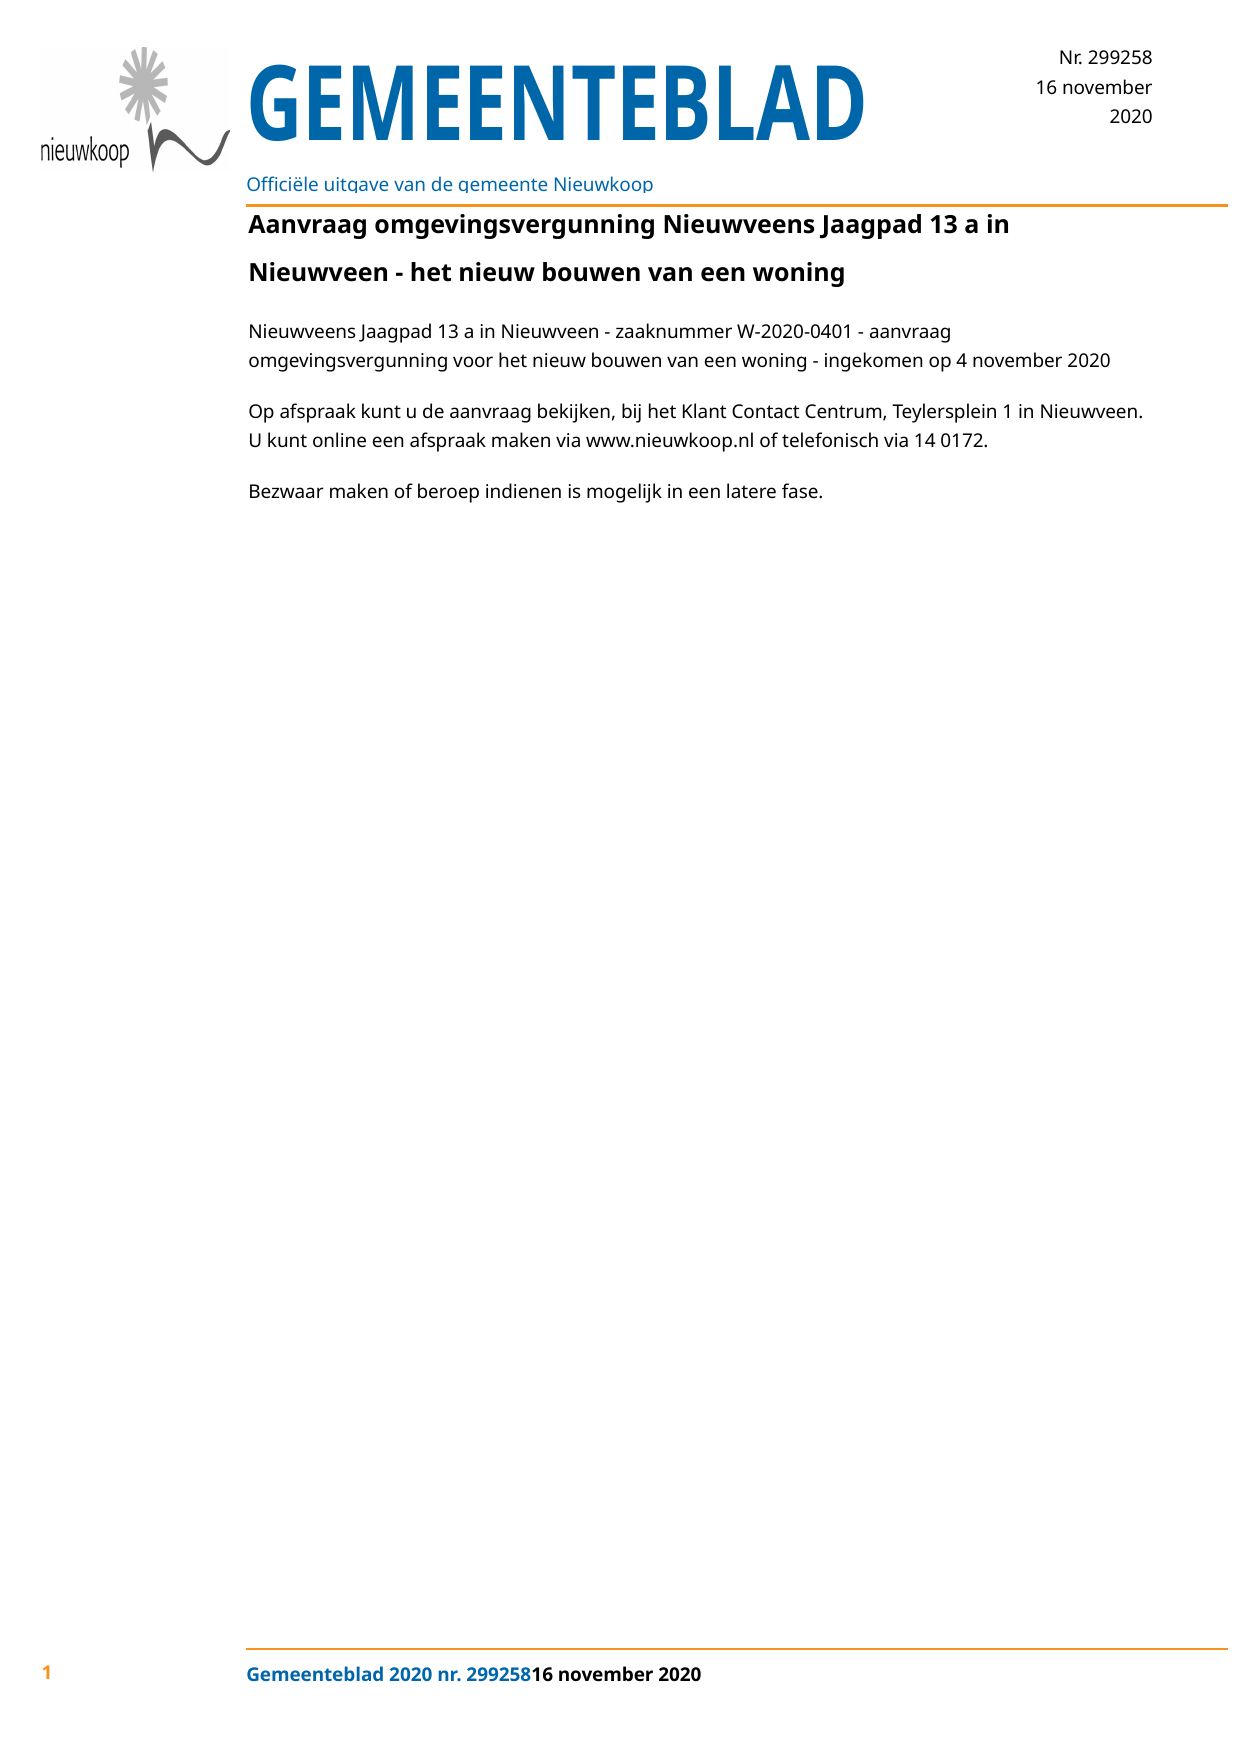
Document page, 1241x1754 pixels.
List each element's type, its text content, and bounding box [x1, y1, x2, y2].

text Aanvraag omgevingsvergunning Nieuwveens Jaagpad 13 a in Nieuwveen - het nieuw bouwen van een woning [248, 207, 1152, 288]
picture [41, 47, 231, 172]
text Nieuwveens Jaagpad 13 a in Nieuwveen - zaaknummer W-2020-0401 - aanvraag omgevingsvergunning voor het nieuw bouwen van een woning - ingekomen op 4 november 2020 [248, 318, 1152, 373]
text Bezwaar maken of beroep indienen is mogelijk in een latere fase. [248, 478, 1152, 504]
text Op afspraak kunt u de aanvraag bekijken, bij het Klant Contact Centrum, Teylersplein 1 in Nieuwveen. U kunt online een afspraak maken via www.nieuwkoop.nl of telefonisch via 14 0172. [248, 398, 1152, 453]
